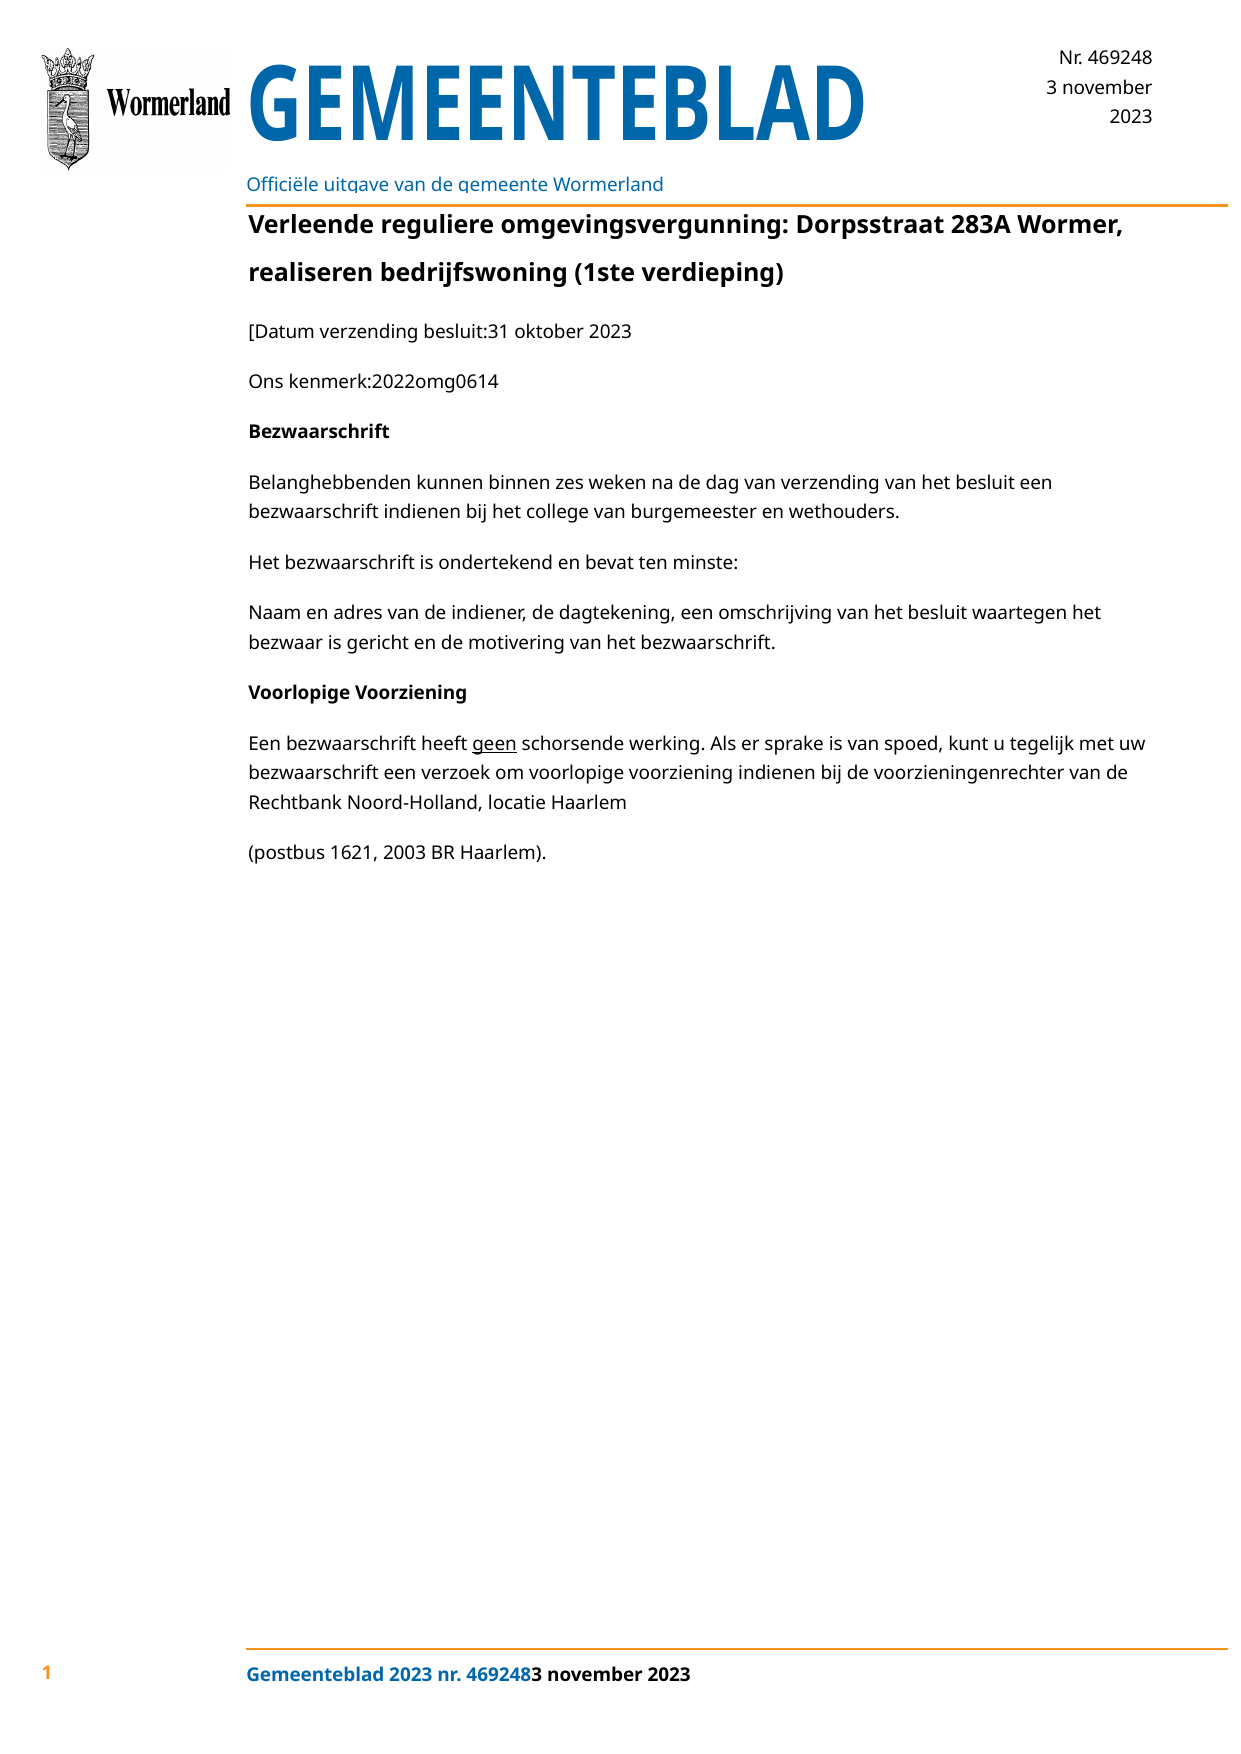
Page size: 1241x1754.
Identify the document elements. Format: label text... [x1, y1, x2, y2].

text Het bezwaarschrift is ondertekend en bevat ten minste: [248, 549, 1152, 575]
text Ons kenmerk:2022omg0614 [248, 368, 1152, 394]
text Naam en adres van de indiener, de dagtekening, een omschrijving van het besluit waartegen het bezwaar is gericht en de motivering van het bezwaarschrift. [248, 599, 1152, 655]
text [Datum verzending besluit:31 oktober 2023 [248, 318, 1152, 344]
text Een bezwaarschrift heeft geen schorsende werking. Als er sprake is van spoed, kunt u tegelijk met uw bezwaarschrift een verzoek om voorlopige voorziening indienen bij de voorzieningenrechter van de Rechtbank Noord-Holland, locatie Haarlem [248, 730, 1152, 815]
text Belanghebbenden kunnen binnen zes weken na de dag van verzending van het besluit een bezwaarschrift indienen bij het college van burgemeester en wethouders. [248, 469, 1152, 524]
text Verleende reguliere omgevingsvergunning: Dorpsstraat 283A Wormer, realiseren bedrijfswoning (1ste verdieping) [248, 207, 1152, 288]
text Voorlopige Voorziening [248, 679, 1152, 705]
picture [41, 47, 231, 172]
text (postbus 1621, 2003 BR Haarlem). [248, 839, 1152, 865]
text Bezwaarschrift [248, 419, 1152, 444]
